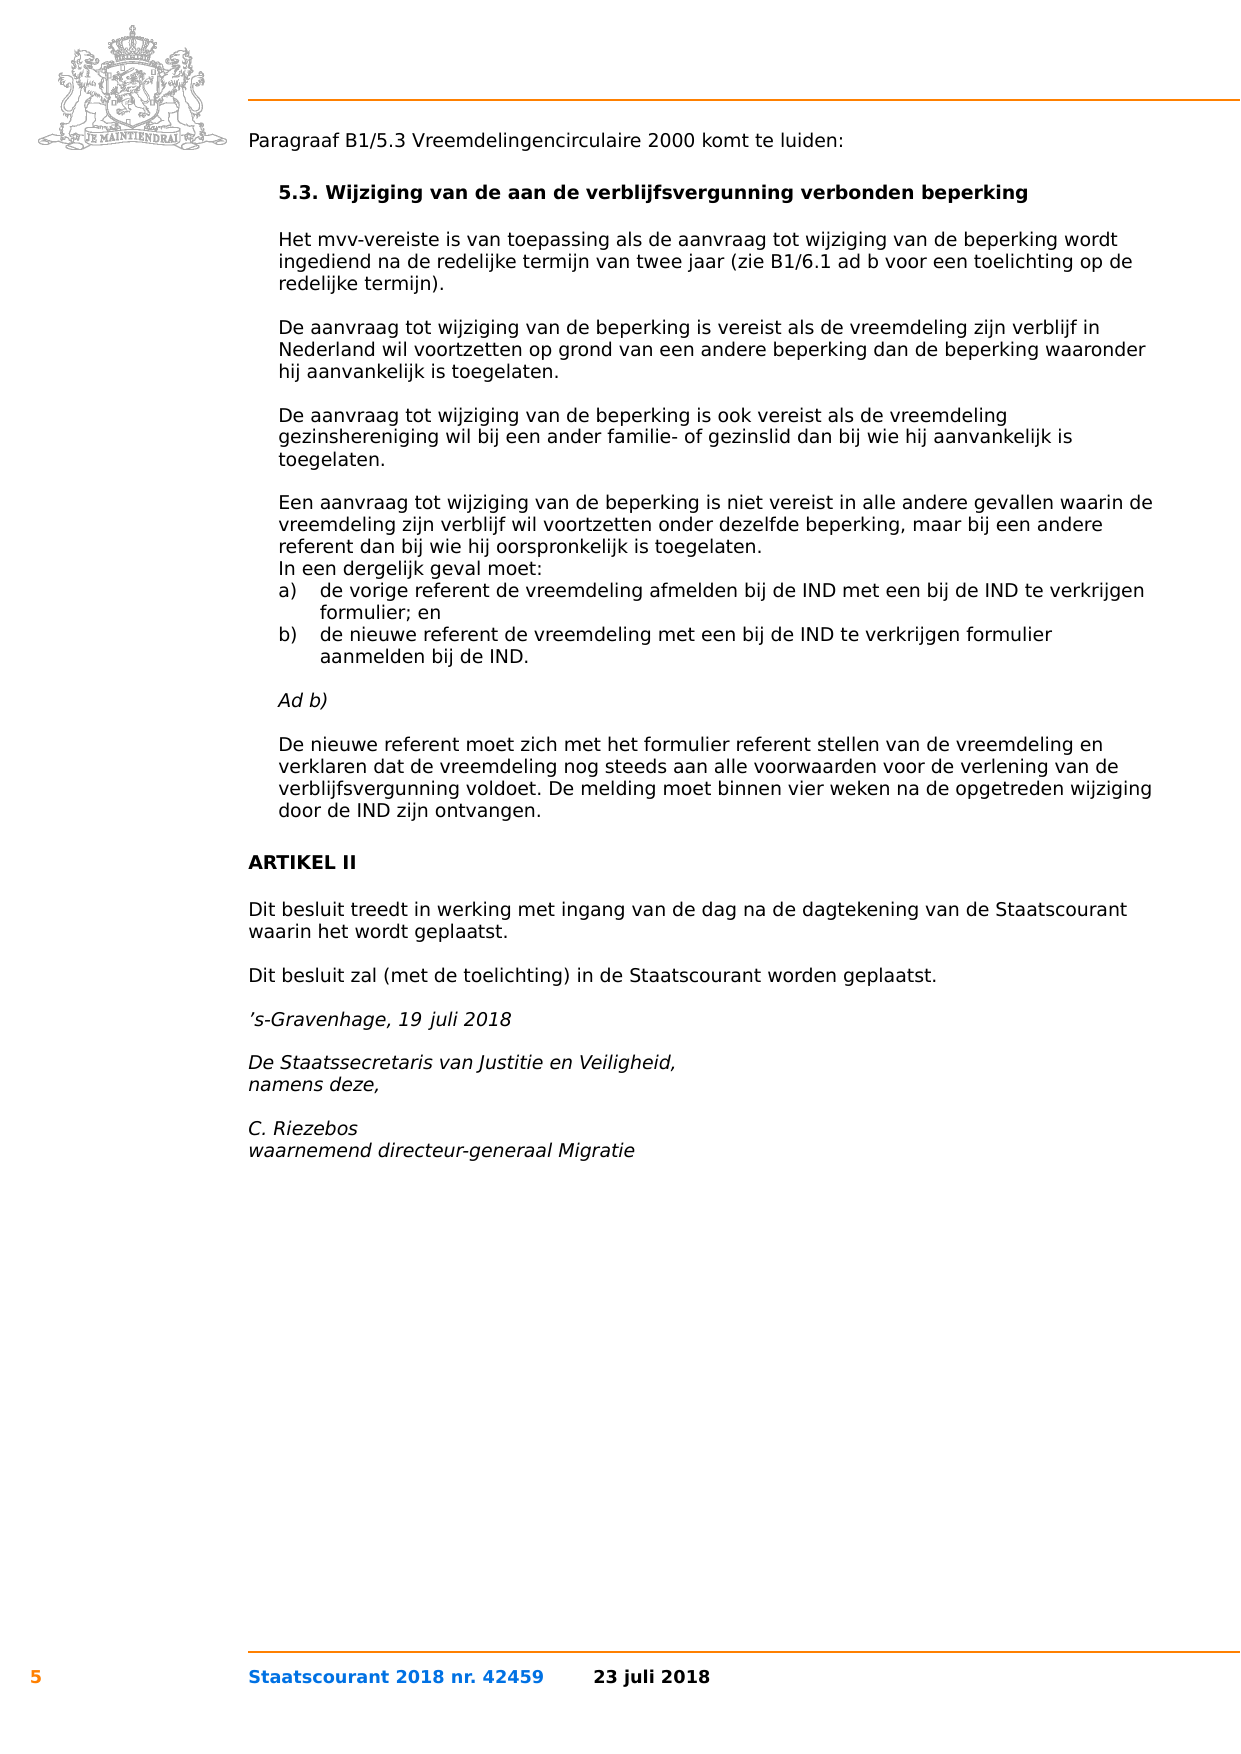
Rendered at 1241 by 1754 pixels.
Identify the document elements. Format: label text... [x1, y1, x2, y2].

text Dit besluit treedt in werking met ingang van de dag na de dagtekening van de Staatscourant waarin het wordt geplaatst. [248, 899, 1163, 943]
text De aanvraag tot wijziging van de beperking is ook vereist als de vreemdeling gezinshereniging wil bij een ander familie- of gezinslid dan bij wie hij aanvankelijk is toegelaten. [278, 404, 1163, 470]
text a) de vorige referent de vreemdeling afmelden bij de IND met een bij de IND te verkrijgen formulier; en [278, 580, 1163, 624]
text b) de nieuwe referent de vreemdeling met een bij de IND te verkrijgen formulier aanmelden bij de IND. [278, 624, 1163, 668]
subtitle Ad b) [278, 690, 1163, 712]
subtitle 5.3. Wijziging van de aan de verblijfsvergunning verbonden beperking [278, 182, 1163, 204]
text De Staatssecretaris van Justitie en Veiligheid, namens deze, C. Riezebos waarnemend directeur-generaal Migratie [248, 1052, 1163, 1162]
text Een aanvraag tot wijziging van de beperking is niet vereist in alle andere gevallen waarin de vreemdeling zijn verblijf wil voortzetten onder dezelfde beperking, maar bij een andere referent dan bij wie hij oorspronkelijk is toegelaten. [278, 492, 1163, 558]
text De nieuwe referent moet zich met het formulier referent stellen van de vreemdeling en verklaren dat de vreemdeling nog steeds aan alle voorwaarden voor de verlening van de verblijfsvergunning voldoet. De melding moet binnen vier weken na de opgetreden wijziging door de IND zijn ontvangen. [278, 734, 1163, 822]
text Paragraaf B1/5.3 Vreemdelingencirculaire 2000 komt te luiden: [248, 130, 1163, 152]
text Het mvv-vereiste is van toepassing als de aanvraag tot wijziging van de beperking wordt ingediend na de redelijke termijn van twee jaar (zie B1/6.1 ad b voor een toelichting op de redelijke termijn). [278, 229, 1163, 295]
text De aanvraag tot wijziging van de beperking is vereist als de vreemdeling zijn verblijf in Nederland wil voortzetten op grond van een andere beperking dan de beperking waaronder hij aanvankelijk is toegelaten. [278, 317, 1163, 383]
subtitle ARTIKEL II [248, 852, 1163, 874]
picture [38, 25, 227, 150]
text ’s-Gravenhage, 19 juli 2018 [248, 1008, 1163, 1030]
text In een dergelijk geval moet: [278, 558, 1163, 580]
text Dit besluit zal (met de toelichting) in de Staatscourant worden geplaatst. [248, 964, 1163, 987]
